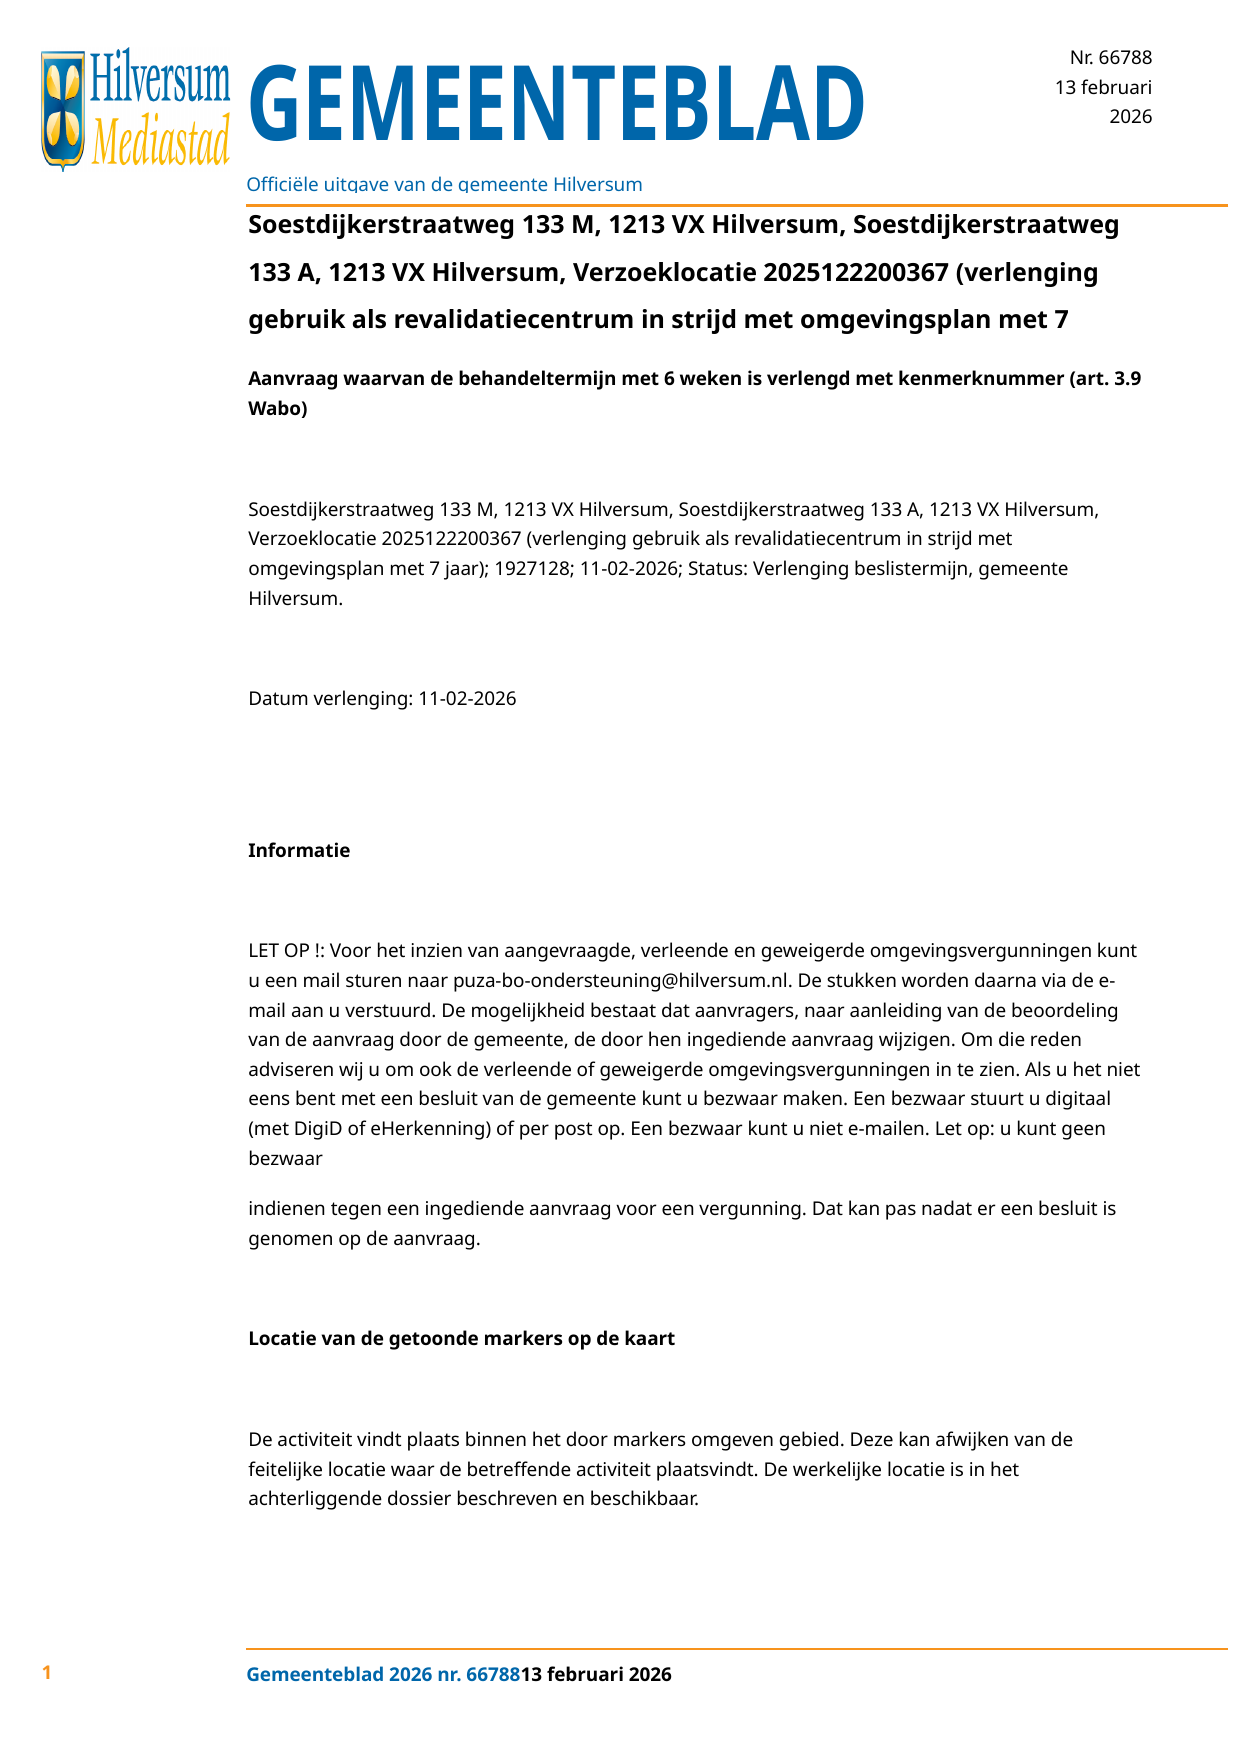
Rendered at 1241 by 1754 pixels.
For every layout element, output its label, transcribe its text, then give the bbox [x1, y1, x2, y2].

text Informatie [248, 837, 1152, 862]
text Soestdijkerstraatweg 133 M, 1213 VX Hilversum, Soestdijkerstraatweg 133 A, 1213 VX Hilversum, Verzoeklocatie 2025122200367 (verlenging gebruik als revalidatiecentrum in strijd met omgevingsplan met 7 [248, 207, 1152, 336]
text indienen tegen een ingediende aanvraag voor een vergunning. Dat kan pas nadat er een besluit is genomen op de aanvraag. [248, 1195, 1152, 1250]
text Datum verlenging: 11-02-2026 [248, 686, 1152, 711]
text Soestdijkerstraatweg 133 M, 1213 VX Hilversum, Soestdijkerstraatweg 133 A, 1213 VX Hilversum, Verzoeklocatie 2025122200367 (verlenging gebruik als revalidatiecentrum in strijd met omgevingsplan met 7 jaar); 1927128; 11-02-2026; Status: Verlenging beslistermijn, gemeente Hilversum. [248, 496, 1152, 610]
text De activiteit vindt plaats binnen het door markers omgeven gebied. Deze kan afwijken van de feitelijke locatie waar de betreffende activiteit plaatsvindt. De werkelijke locatie is in het achterliggende dossier beschreven en beschikbaar. [248, 1426, 1152, 1511]
text Locatie van de getoonde markers op de kaart [248, 1326, 1152, 1351]
picture [41, 47, 231, 172]
text LET OP !: Voor het inzien van aangevraagde, verleende en geweigerde omgevingsvergunningen kunt u een mail sturen naar puza-bo-ondersteuning@hilversum.nl. De stukken worden daarna via de e-mail aan u verstuurd. De mogelijkheid bestaat dat aanvragers, naar aanleiding van de beoordeling van de aanvraag door de gemeente, de door hen ingediende aanvraag wijzigen. Om die reden adviseren wij u om ook de verleende of geweigerde omgevingsvergunningen in te zien. Als u het niet eens bent met een besluit van de gemeente kunt u bezwaar maken. Een bezwaar stuurt u digitaal (met DigiD of eHerkenning) of per post op. Een bezwaar kunt u niet e-mailen. Let op: u kunt geen bezwaar [248, 938, 1152, 1170]
text Aanvraag waarvan de behandeltermijn met 6 weken is verlengd met kenmerknummer (art. 3.9 Wabo) [248, 366, 1152, 421]
